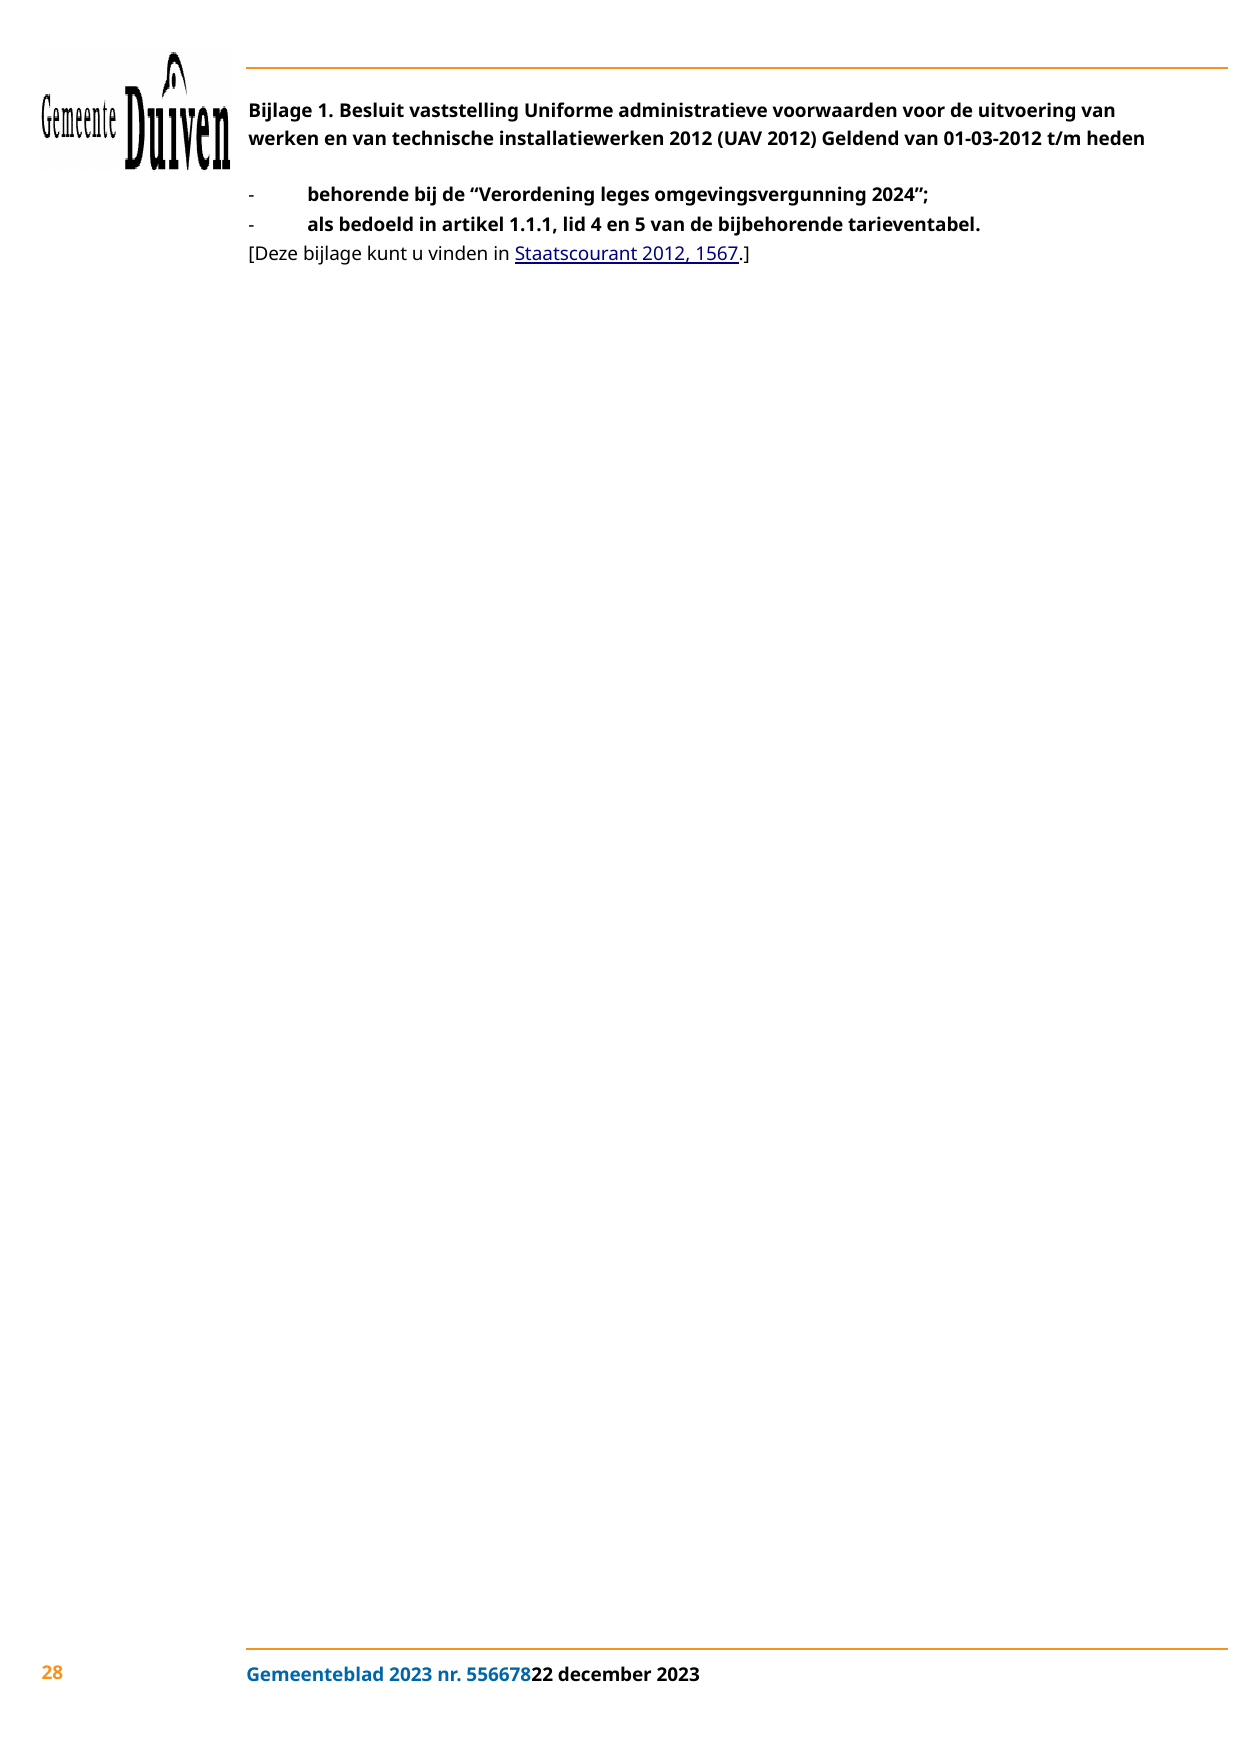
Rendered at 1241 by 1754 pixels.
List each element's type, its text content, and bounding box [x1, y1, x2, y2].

list behorende bij de “Verordening leges omgevingsvergunning 2024”; [248, 181, 1152, 207]
text Bijlage 1. Besluit vaststelling Uniforme administratieve voorwaarden voor de uitvoering van werken en van technische installatiewerken 2012 (UAV 2012) Geldend van 01-03-2012 t/m heden [248, 95, 1152, 152]
list als bedoeld in artikel 1.1.1, lid 4 en 5 van de bijbehorende tarieventabel. [248, 211, 1152, 237]
picture [41, 47, 231, 172]
text [Deze bijlage kunt u vinden in Staatscourant 2012, 1567.] [248, 241, 1152, 266]
